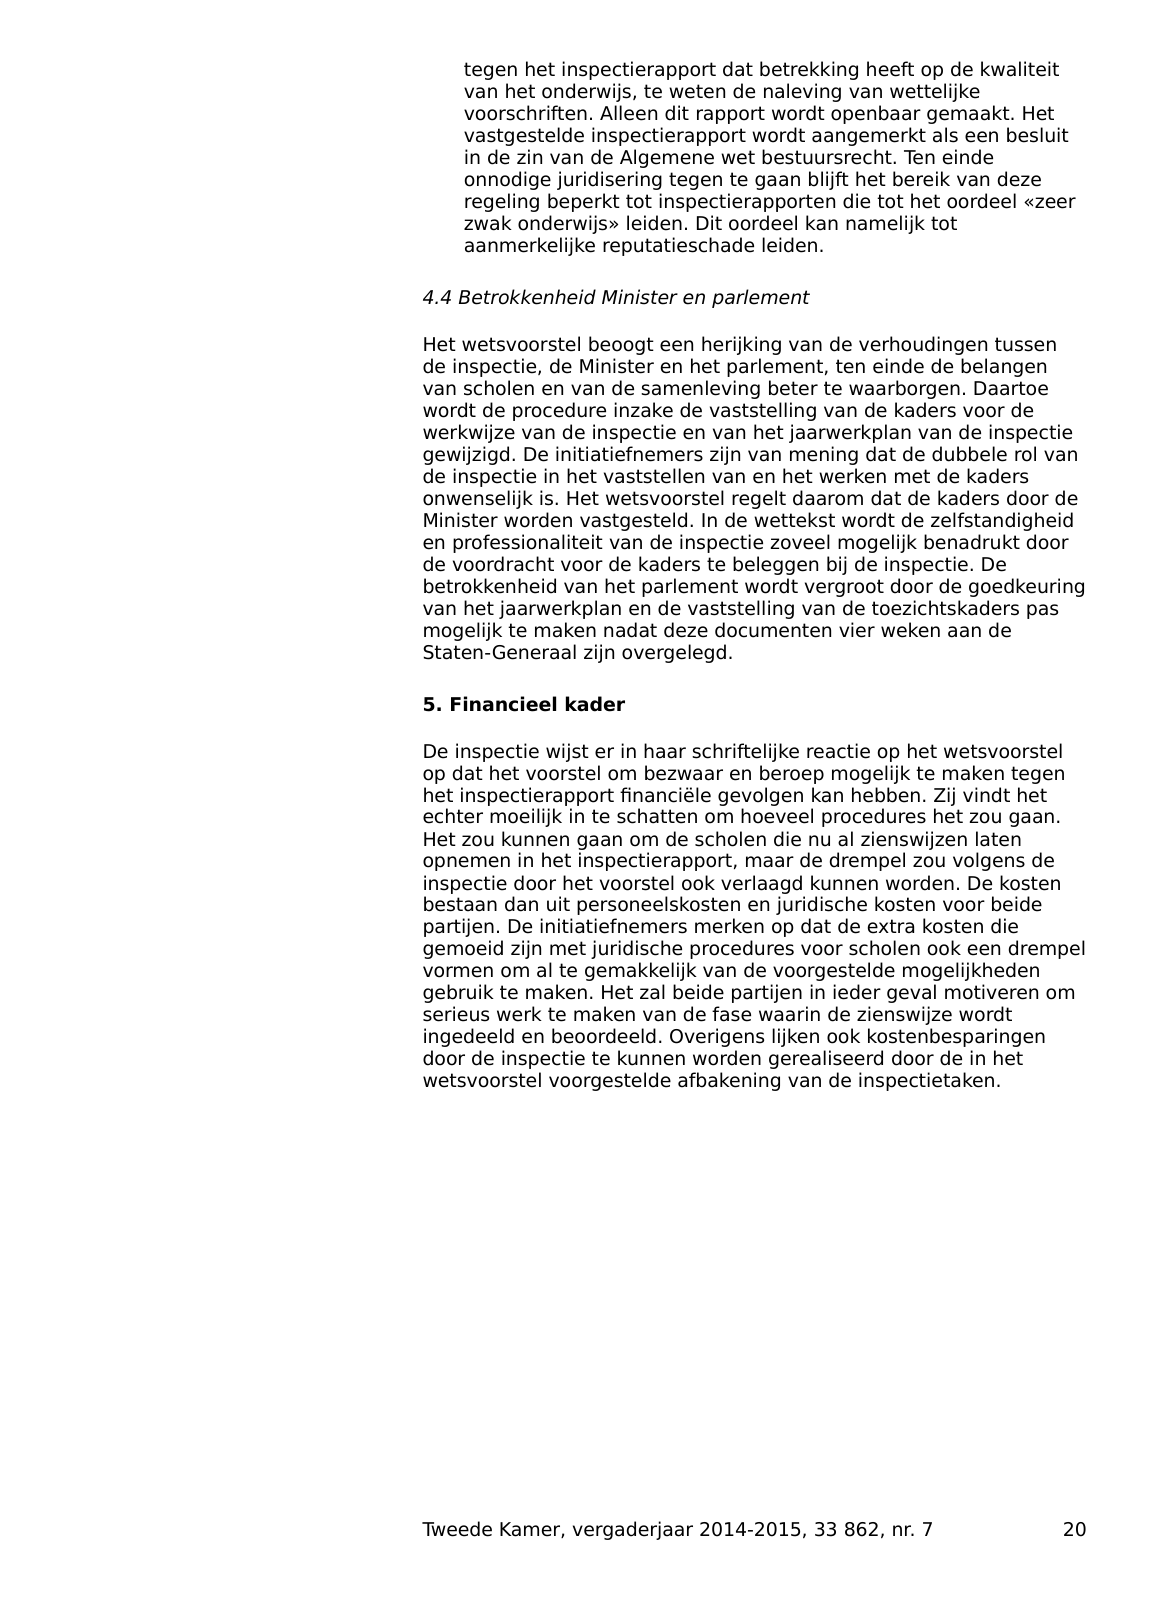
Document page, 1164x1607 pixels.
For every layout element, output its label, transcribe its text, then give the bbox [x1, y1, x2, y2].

text Het wetsvoorstel beoogt een herijking van de verhoudingen tussen de inspectie, de Minister en het parlement, ten einde de belangen van scholen en van de samenleving beter te waarborgen. Daartoe wordt de procedure inzake de vaststelling van de kaders voor de werkwijze van de inspectie en van het jaarwerkplan van de inspectie gewijzigd. De initiatiefnemers zijn van mening dat de dubbele rol van de inspectie in het vaststellen van en het werken met de kaders onwenselijk is. Het wetsvoorstel regelt daarom dat de kaders door de Minister worden vastgesteld. In de wettekst wordt de zelfstandigheid en professionaliteit van de inspectie zoveel mogelijk benadrukt door de voordracht voor de kaders te beleggen bij de inspectie. De betrokkenheid van het parlement wordt vergroot door de goedkeuring van het jaarwerkplan en de vaststelling van de toezichtskaders pas mogelijk te maken nadat deze documenten vier weken aan de Staten-Generaal zijn overgelegd. [422, 334, 1087, 663]
text tegen het inspectierapport dat betrekking heeft op de kwaliteit van het onderwijs, te weten de naleving van wettelijke voorschriften. Alleen dit rapport wordt openbaar gemaakt. Het vastgestelde inspectierapport wordt aangemerkt als een besluit in de zin van de Algemene wet bestuursrecht. Ten einde onnodige juridisering tegen te gaan blijft het bereik van deze regeling beperkt tot inspectierapporten die tot het oordeel «zeer zwak onderwijs» leiden. Dit oordeel kan namelijk tot aanmerkelijke reputatieschade leiden. [464, 59, 1087, 257]
text De inspectie wijst er in haar schriftelijke reactie op het wetsvoorstel op dat het voorstel om bezwaar en beroep mogelijk te maken tegen het inspectierapport financiële gevolgen kan hebben. Zij vindt het echter moeilijk in te schatten om hoeveel procedures het zou gaan. Het zou kunnen gaan om de scholen die nu al zienswijzen laten opnemen in het inspectierapport, maar de drempel zou volgens de inspectie door het voorstel ook verlaagd kunnen worden. De kosten bestaan dan uit personeelskosten en juridische kosten voor beide partijen. De initiatiefnemers merken op dat de extra kosten die gemoeid zijn met juridische procedures voor scholen ook een drempel vormen om al te gemakkelijk van de voorgestelde mogelijkheden gebruik te maken. Het zal beide partijen in ieder geval motiveren om serieus werk te maken van de fase waarin de zienswijze wordt ingedeeld en beoordeeld. Overigens lijken ook kostenbesparingen door de inspectie te kunnen worden gerealiseerd door de in het wetsvoorstel voorgestelde afbakening van de inspectietaken. [422, 741, 1087, 1092]
subtitle 5. Financieel kader [422, 693, 1087, 716]
subtitle 4.4 Betrokkenheid Minister en parlement [422, 287, 1087, 309]
